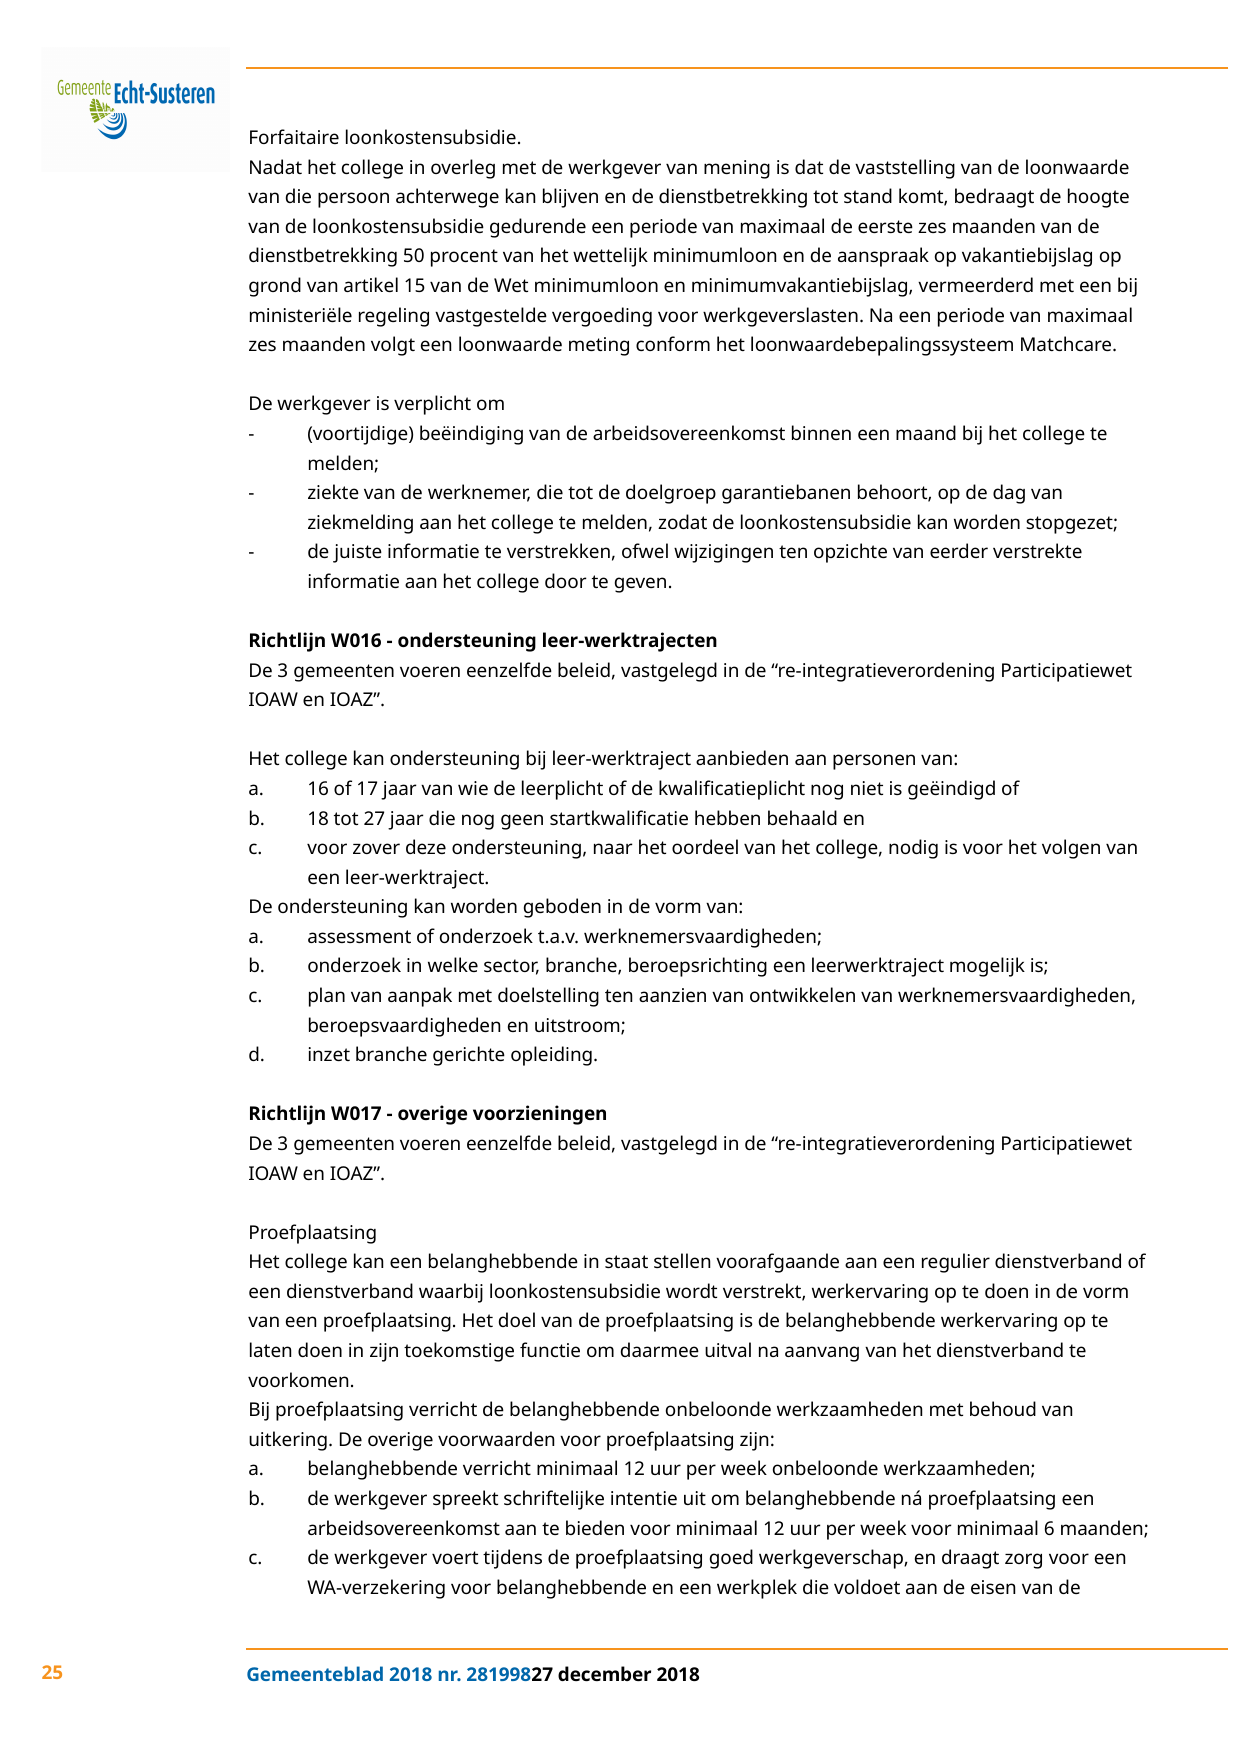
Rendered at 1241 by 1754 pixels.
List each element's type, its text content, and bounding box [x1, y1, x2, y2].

text De werkgever is verplicht om [248, 391, 1152, 416]
list (voortijdige) beëindiging van de arbeidsovereenkomst binnen een maand bij het college te melden; [248, 420, 1152, 476]
list voor zover deze ondersteuning, naar het oordeel van het college, nodig is voor het volgen van een leer-werktraject. [248, 834, 1152, 890]
text Het college kan een belanghebbende in staat stellen voorafgaande aan een regulier dienstverband of een dienstverband waarbij loonkostensubsidie wordt verstrekt, werkervaring op te doen in de vorm van een proefplaatsing. Het doel van de proefplaatsing is de belanghebbende werkervaring op te laten doen in zijn toekomstige functie om daarmee uitval na aanvang van het dienstverband te voorkomen. [248, 1248, 1152, 1393]
text Proefplaatsing [248, 1219, 1152, 1245]
list ziekte van de werknemer, die tot de doelgroep garantiebanen behoort, op de dag van ziekmelding aan het college te melden, zodat de loonkostensubsidie kan worden stopgezet; [248, 479, 1152, 535]
text De 3 gemeenten voeren eenzelfde beleid, vastgelegd in de “re-integratieverordening Participatiewet IOAW en IOAZ”. [248, 1130, 1152, 1186]
text Richtlijn W016 - ondersteuning leer-werktrajecten [248, 627, 1152, 653]
text Bij proefplaatsing verricht de belanghebbende onbeloonde werkzaamheden met behoud van uitkering. De overige voorwaarden voor proefplaatsing zijn: [248, 1396, 1152, 1452]
picture [41, 47, 231, 172]
list 16 of 17 jaar van wie de leerplicht of de kwalificatieplicht nog niet is geëindigd of [248, 775, 1152, 801]
list onderzoek in welke sector, branche, beroepsrichting een leerwerktraject mogelijk is; [248, 953, 1152, 978]
list plan van aanpak met doelstelling ten aanzien van ontwikkelen van werknemersvaardigheden, beroepsvaardigheden en uitstroom; [248, 982, 1152, 1038]
text Nadat het college in overleg met de werkgever van mening is dat de vaststelling van de loonwaarde van die persoon achterwege kan blijven en de dienstbetrekking tot stand komt, bedraagt de hoogte van de loonkostensubsidie gedurende een periode van maximaal de eerste zes maanden van de dienstbetrekking 50 procent van het wettelijk minimumloon en de aanspraak op vakantiebijslag op grond van artikel 15 van de Wet minimumloon en minimumvakantiebijslag, vermeerderd met een bij ministeriële regeling vastgestelde vergoeding voor werkgeverslasten. Na een periode van maximaal zes maanden volgt een loonwaarde meting conform het loonwaardebepalingssysteem Matchcare. [248, 154, 1152, 357]
list de werkgever voert tijdens de proefplaatsing goed werkgeverschap, en draagt zorg voor een WA-verzekering voor belanghebbende en een werkplek die voldoet aan de eisen van de [248, 1544, 1152, 1600]
text De 3 gemeenten voeren eenzelfde beleid, vastgelegd in de “re-integratieverordening Participatiewet IOAW en IOAZ”. [248, 657, 1152, 712]
text Richtlijn W017 - overige voorzieningen [248, 1101, 1152, 1126]
list de werkgever spreekt schriftelijke intentie uit om belanghebbende ná proefplaatsing een arbeidsovereenkomst aan te bieden voor minimaal 12 uur per week voor minimaal 6 maanden; [248, 1485, 1152, 1541]
list assessment of onderzoek t.a.v. werknemersvaardigheden; [248, 923, 1152, 949]
text Forfaitaire loonkostensubsidie. [248, 124, 1152, 150]
text Het college kan ondersteuning bij leer-werktraject aanbieden aan personen van: [248, 746, 1152, 771]
text De ondersteuning kan worden geboden in de vorm van: [248, 893, 1152, 919]
list de juiste informatie te verstrekken, ofwel wijzigingen ten opzichte van eerder verstrekte informatie aan het college door te geven. [248, 538, 1152, 594]
list inzet branche gerichte opleiding. [248, 1041, 1152, 1067]
list belanghebbende verricht minimaal 12 uur per week onbeloonde werkzaamheden; [248, 1456, 1152, 1481]
list 18 tot 27 jaar die nog geen startkwalificatie hebben behaald en [248, 805, 1152, 831]
